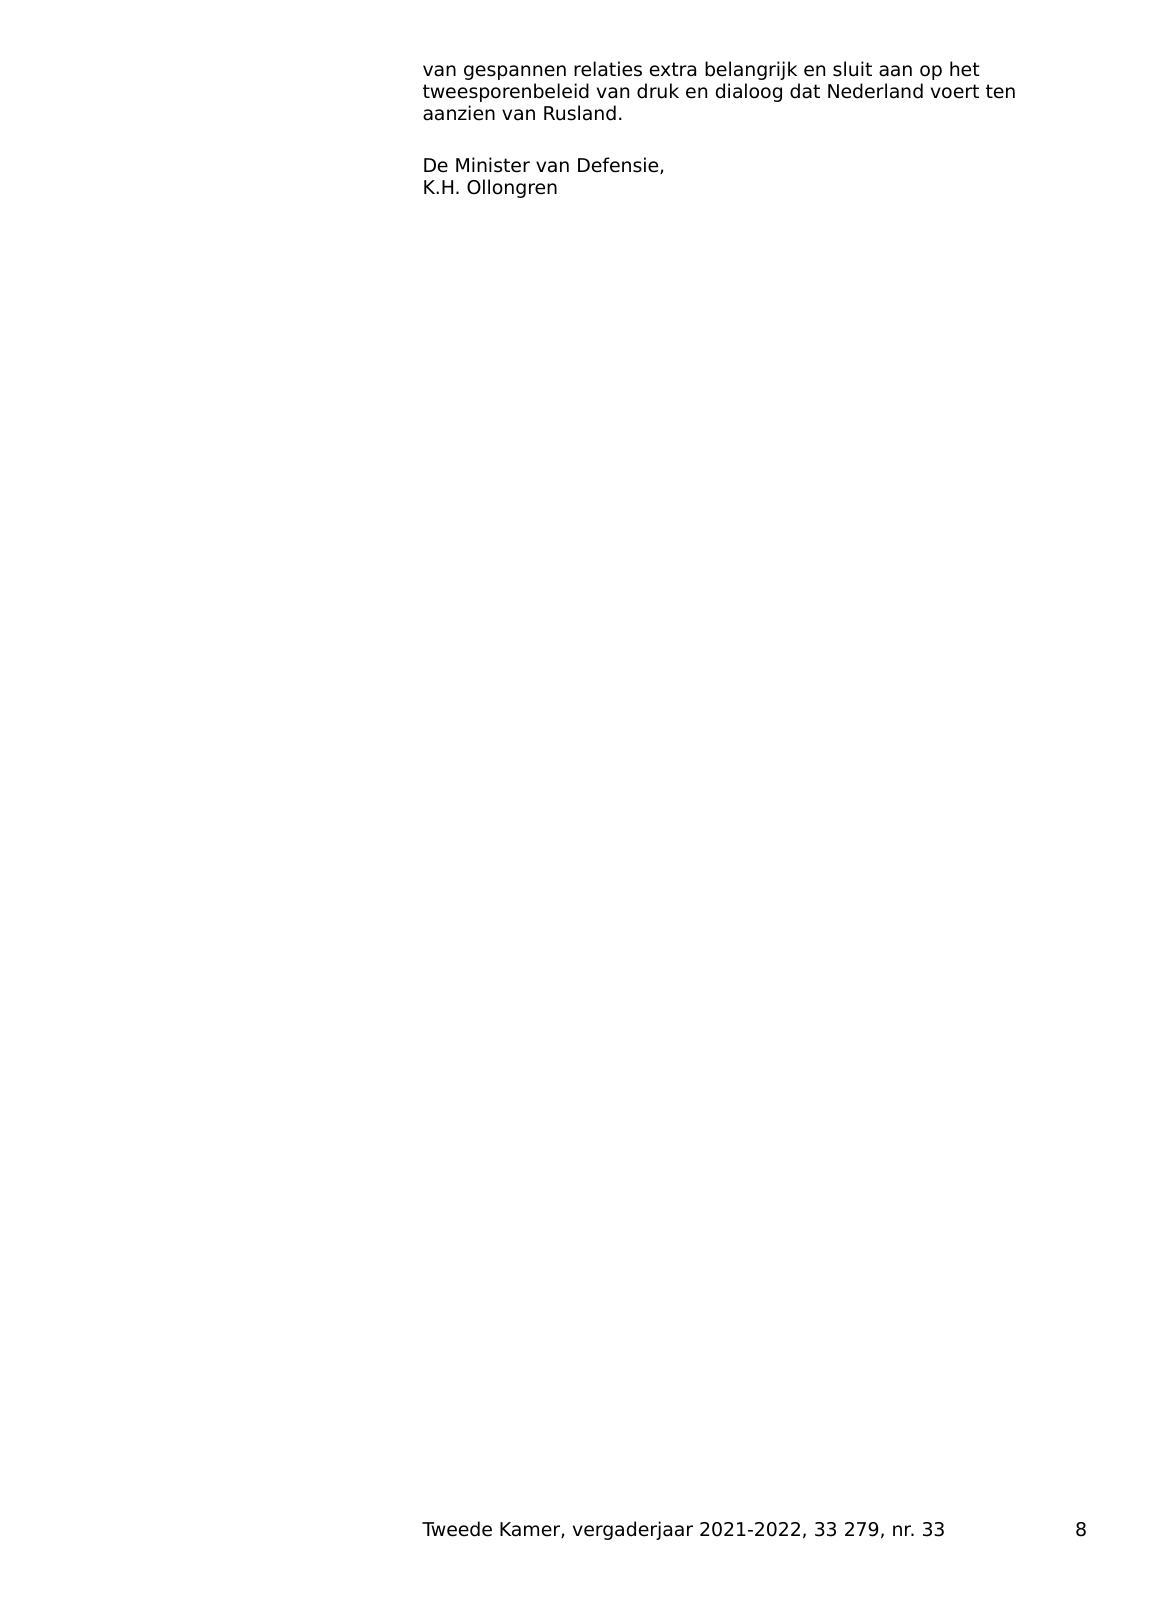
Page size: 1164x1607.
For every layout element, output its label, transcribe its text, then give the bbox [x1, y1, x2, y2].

text van gespannen relaties extra belangrijk en sluit aan op het tweesporenbeleid van druk en dialoog dat Nederland voert ten aanzien van Rusland. [422, 59, 1087, 125]
text De Minister van Defensie, K.H. Ollongren [422, 155, 1087, 199]
